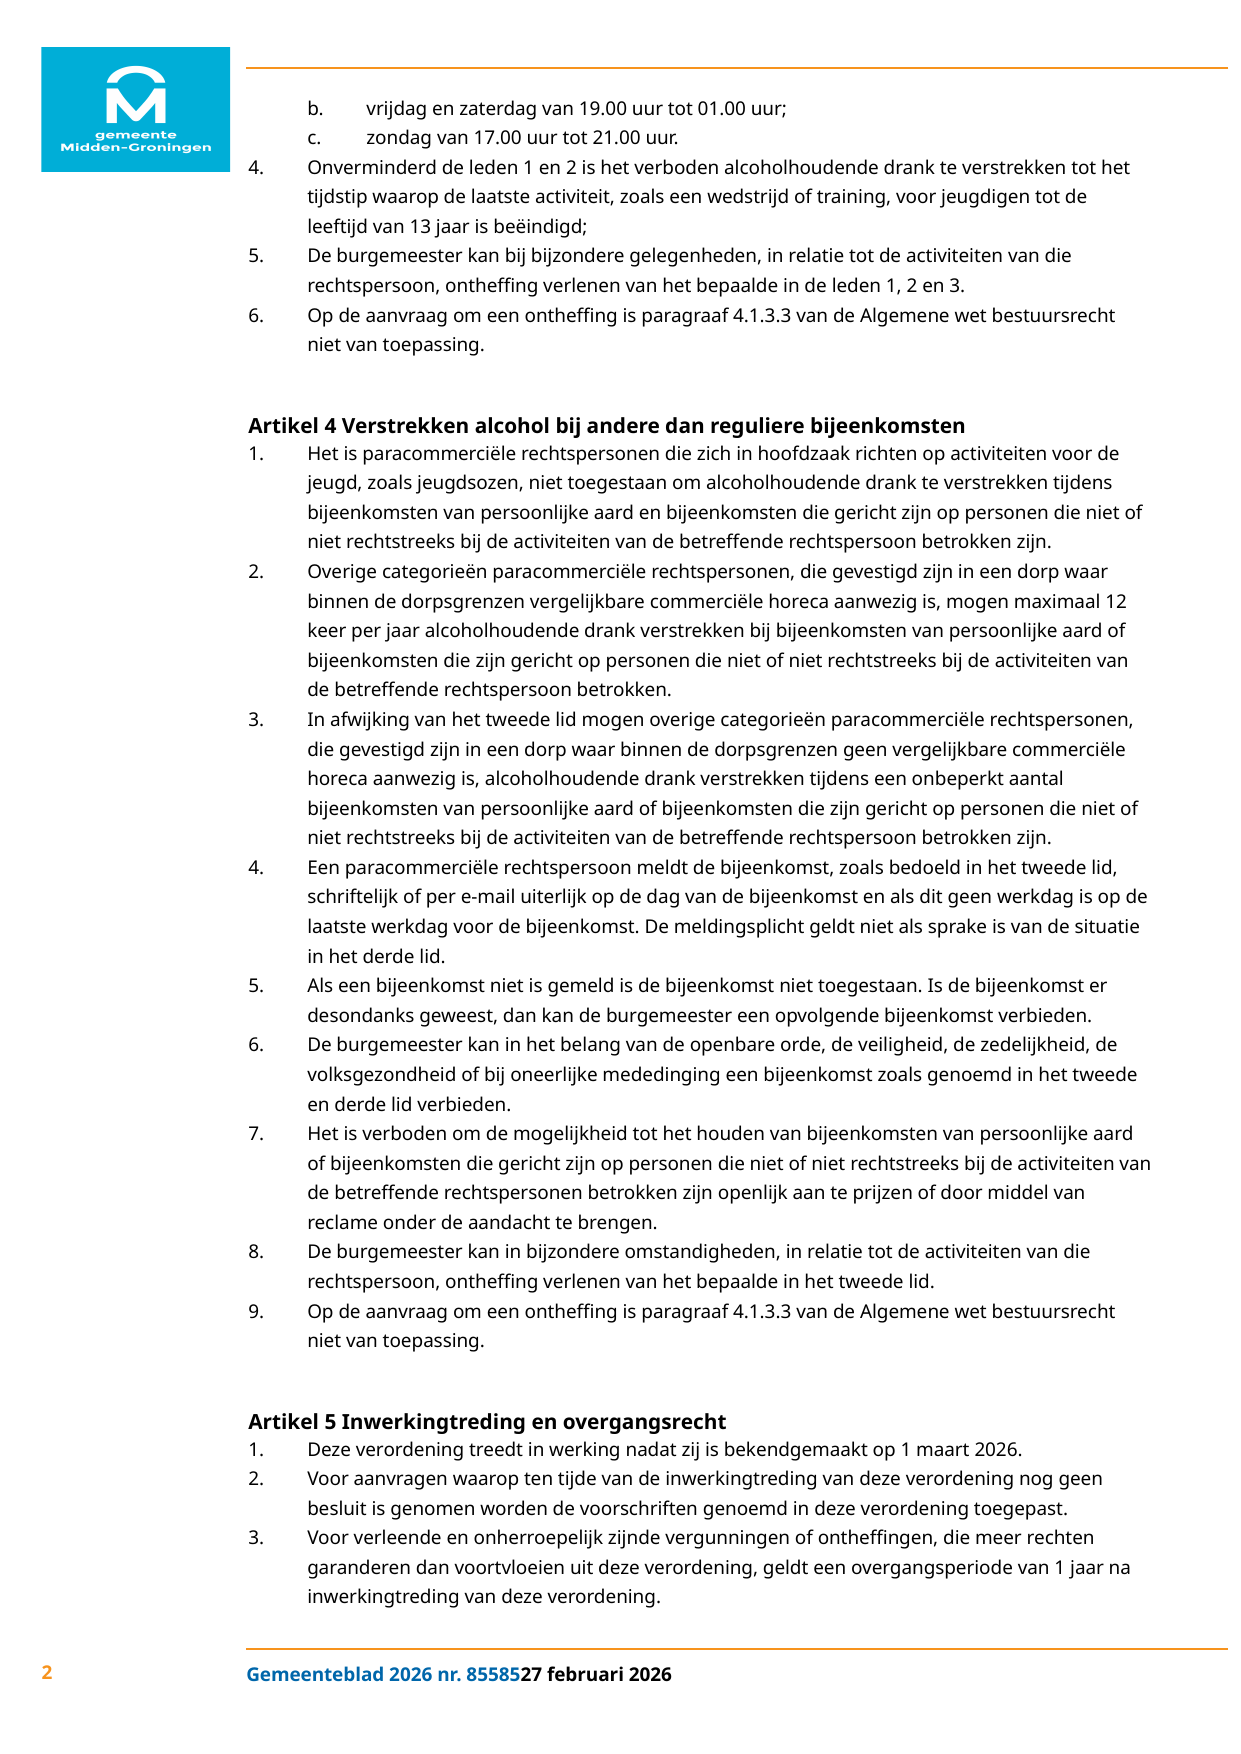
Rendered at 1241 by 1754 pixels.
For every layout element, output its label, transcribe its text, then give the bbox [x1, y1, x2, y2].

picture [184, 146, 190, 153]
list Op de aanvraag om een ontheffing is paragraaf 4.1.3.3 van de Algemene wet bestuursrecht niet van toepassing. [248, 302, 1152, 357]
text Artikel 4 Verstrekken alcohol bij andere dan reguliere bijeenkomsten [248, 411, 1152, 440]
list Een paracommerciële rechtspersoon meldt de bijeenkomst, zoals bedoeld in het tweede lid, schriftelijk of per e-mail uiterlijk op de dag van de bijeenkomst en als dit geen werkdag is op de laatste werkdag voor de bijeenkomst. De meldingsplicht geldt niet als sprake is van de situatie in het derde lid. [248, 854, 1152, 968]
list De burgemeester kan in het belang van de openbare orde, de veiligheid, de zedelijkheid, de volksgezondheid of bij oneerlijke mededinging een bijeenkomst zoals genoemd in het tweede en derde lid verbieden. [248, 1032, 1152, 1116]
list Als een bijeenkomst niet is gemeld is de bijeenkomst niet toegestaan. Is de bijeenkomst er desondanks geweest, dan kan de burgemeester een opvolgende bijeenkomst verbieden. [248, 972, 1152, 1028]
list Overige categorieën paracommerciële rechtspersonen, die gevestigd zijn in een dorp waar binnen de dorpsgrenzen vergelijkbare commerciële horeca aanwezig is, mogen maximaal 12 keer per jaar alcoholhoudende drank verstrekken bij bijeenkomsten van persoonlijke aard of bijeenkomsten die zijn gericht op personen die niet of niet rechtstreeks bij de activiteiten van de betreffende rechtspersoon betrokken. [248, 558, 1152, 702]
list De burgemeester kan in bijzondere omstandigheden, in relatie tot de activiteiten van die rechtspersoon, ontheffing verlenen van het bepaalde in het tweede lid. [248, 1239, 1152, 1294]
text Artikel 5 Inwerkingtreding en overgangsrecht [248, 1407, 1152, 1436]
list Op de aanvraag om een ontheffing is paragraaf 4.1.3.3 van de Algemene wet bestuursrecht niet van toepassing. [248, 1298, 1152, 1353]
list Het is verboden om de mogelijkheid tot het houden van bijeenkomsten van persoonlijke aard of bijeenkomsten die gericht zijn op personen die niet of niet rechtstreeks bij de activiteiten van de betreffende rechtspersonen betrokken zijn openlijk aan te prijzen of door middel van reclame onder de aandacht te brengen. [248, 1120, 1152, 1235]
list Deze verordening treedt in werking nadat zij is bekendgemaakt op 1 maart 2026. [248, 1436, 1152, 1462]
list zondag van 17.00 uur tot 21.00 uur. [307, 124, 1152, 150]
list Voor verleende en onherroepelijk zijnde vergunningen of ontheffingen, die meer rechten garanderen dan voortvloeien uit deze verordening, geldt een overgangsperiode van 1 jaar na inwerkingtreding van deze verordening. [248, 1524, 1152, 1609]
list Het is paracommerciële rechtspersonen die zich in hoofdzaak richten op activiteiten voor de jeugd, zoals jeugdsozen, niet toegestaan om alcoholhoudende drank te verstrekken tijdens bijeenkomsten van persoonlijke aard en bijeenkomsten die gericht zijn op personen die niet of niet rechtstreeks bij de activiteiten van de betreffende rechtspersoon betrokken zijn. [248, 440, 1152, 554]
list In afwijking van het tweede lid mogen overige categorieën paracommerciële rechtspersonen, die gevestigd zijn in een dorp waar binnen de dorpsgrenzen geen vergelijkbare commerciële horeca aanwezig is, alcoholhoudende drank verstrekken tijdens een onbeperkt aantal bijeenkomsten van persoonlijke aard of bijeenkomsten die zijn gericht op personen die niet of niet rechtstreeks bij de activiteiten van de betreffende rechtspersoon betrokken zijn. [248, 706, 1152, 850]
picture [108, 66, 164, 82]
list De burgemeester kan bij bijzondere gelegenheden, in relatie tot de activiteiten van die rechtspersoon, ontheffing verlenen van het bepaalde in de leden 1, 2 en 3. [248, 243, 1152, 298]
picture [107, 89, 165, 122]
list vrijdag en zaterdag van 19.00 uur tot 01.00 uur; [307, 95, 1152, 121]
list Onverminderd de leden 1 en 2 is het verboden alcoholhoudende drank te verstrekken tot het tijdstip waarop de laatste activiteit, zoals een wedstrijd of training, voor jeugdigen tot de leeftijd van 13 jaar is beëindigd; [248, 154, 1152, 239]
list Voor aanvragen waarop ten tijde van de inwerkingtreding van deze verordening nog geen besluit is genomen worden de voorschriften genoemd in deze verordening toegepast. [248, 1465, 1152, 1521]
